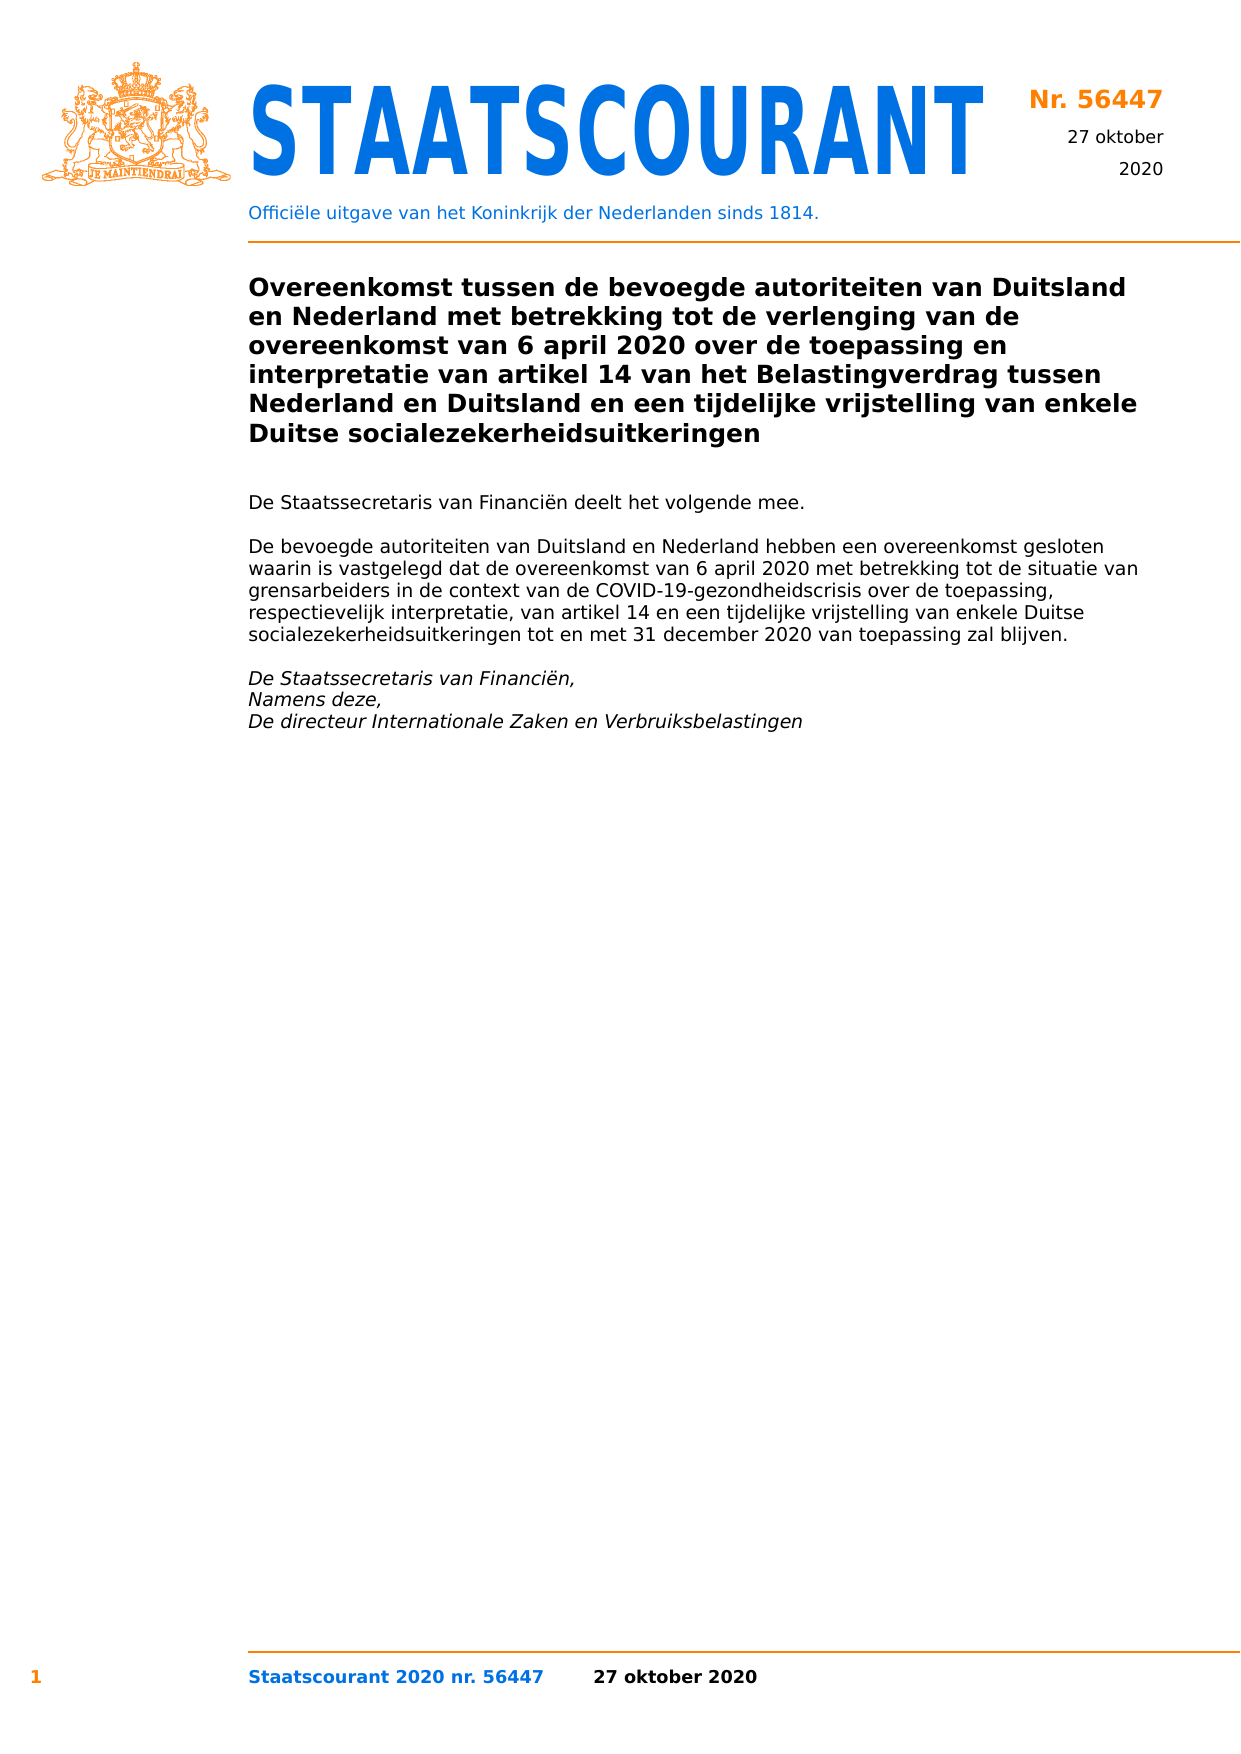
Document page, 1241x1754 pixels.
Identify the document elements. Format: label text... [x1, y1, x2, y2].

table_cell 27 oktober [998, 121, 1240, 153]
picture [41, 62, 231, 186]
text De bevoegde autoriteiten van Duitsland en Nederland hebben een overeenkomst gesloten waarin is vastgelegd dat de overeenkomst van 6 april 2020 met betrekking tot de situatie van grensarbeiders in de context van de COVID-19-gezondheidscrisis over de toepassing, respectievelijk interpretatie, van artikel 14 en een tijdelijke vrijstelling van enkele Duitse socialezekerheidsuitkeringen tot en met 31 december 2020 van toepassing zal blijven. [248, 536, 1163, 646]
table_header [25, 62, 248, 241]
text De Staatssecretaris van Financiën, Namens deze, De directeur Internationale Zaken en Verbruiksbelastingen [248, 667, 1163, 733]
table_header STAATSCOURANT [248, 62, 998, 203]
subtitle Overeenkomst tussen de bevoegde autoriteiten van Duitsland en Nederland met betrekking tot de verlenging van de overeenkomst van 6 april 2020 over de toepassing en interpretatie van artikel 14 van het Belastingverdrag tussen Nederland en Duitsland en een tijdelijke vrijstelling van enkele Duitse socialezekerheidsuitkeringen [248, 273, 1163, 448]
text De Staatssecretaris van Financiën deelt het volgende mee. [248, 492, 1163, 514]
table_header Nr. 56447 [998, 62, 1240, 121]
table_cell 2020 [998, 153, 1240, 203]
table_cell Officiële uitgave van het Koninkrijk der Nederlanden sinds 1814. [248, 203, 1240, 241]
